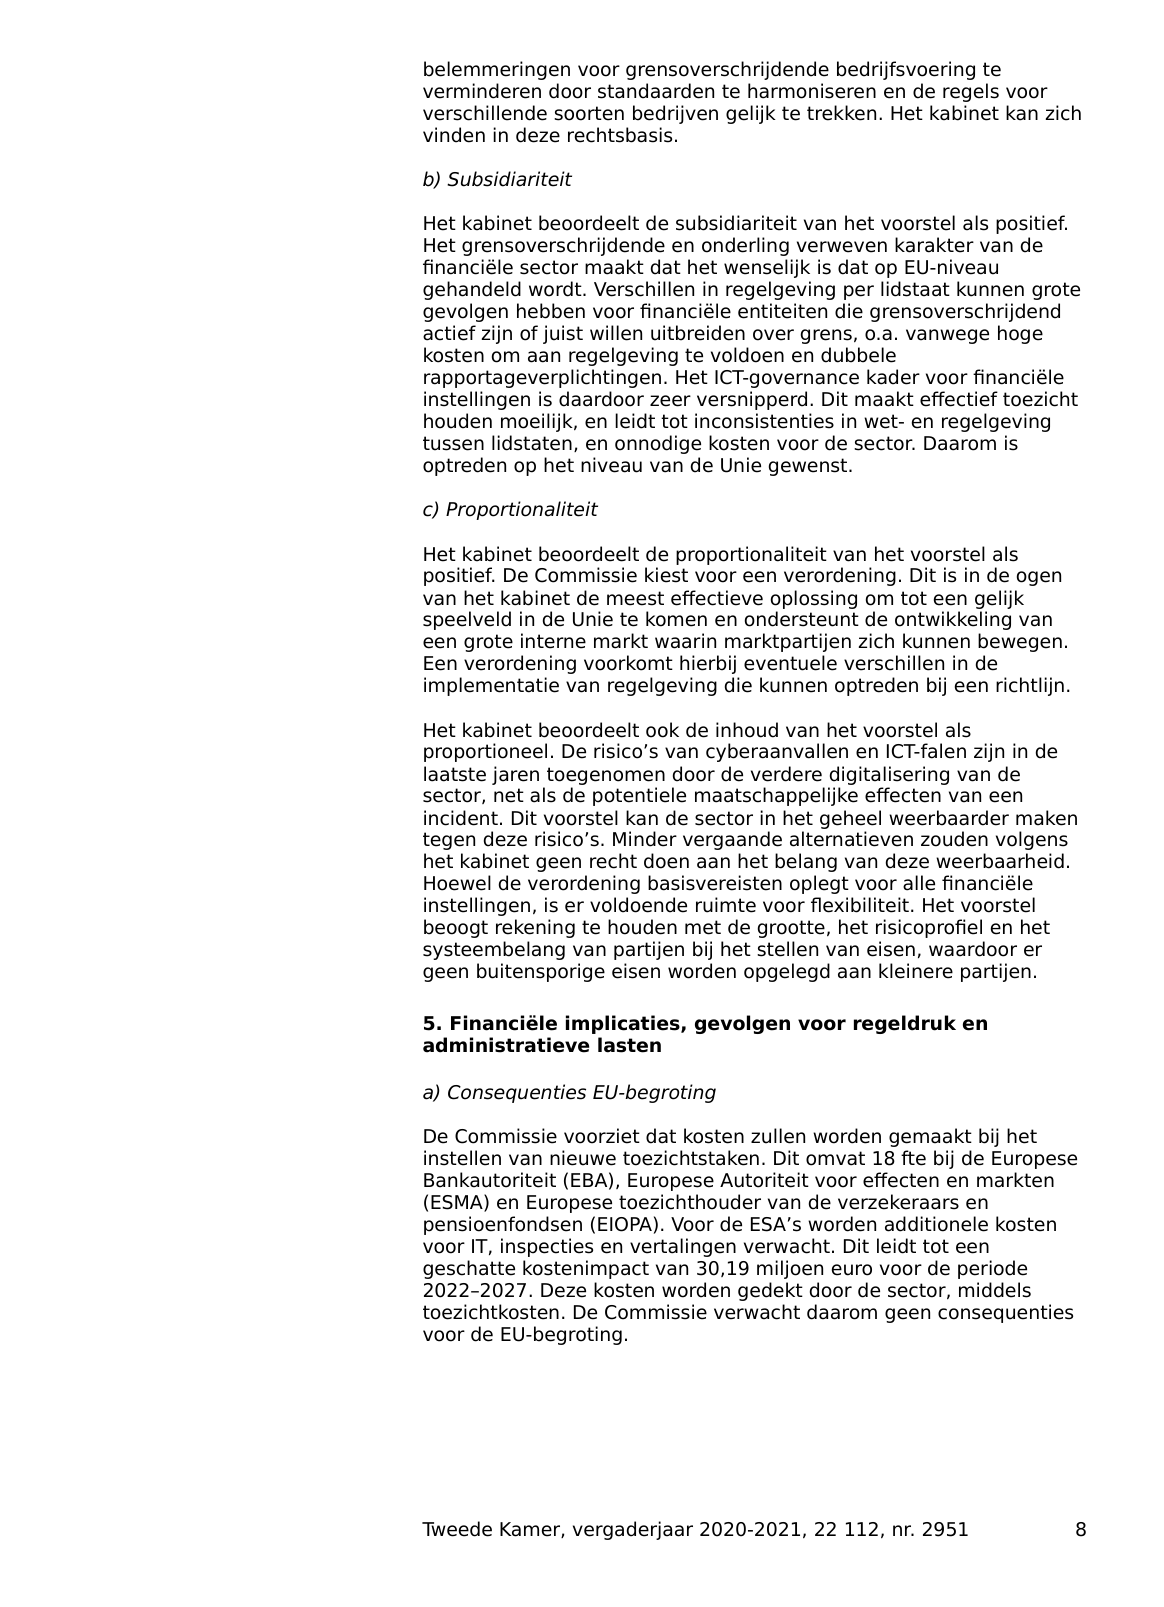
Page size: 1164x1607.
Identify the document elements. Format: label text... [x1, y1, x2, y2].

subtitle c) Proportionaliteit [422, 499, 1087, 521]
text De Commissie voorziet dat kosten zullen worden gemaakt bij het instellen van nieuwe toezichtstaken. Dit omvat 18 fte bij de Europese Bankautoriteit (EBA), Europese Autoriteit voor effecten en markten (ESMA) en Europese toezichthouder van de verzekeraars en pensioenfondsen (EIOPA). Voor de ESA’s worden additionele kosten voor IT, inspecties en vertalingen verwacht. Dit leidt tot een geschatte kostenimpact van 30,19 miljoen euro voor de periode 2022–2027. Deze kosten worden gedekt door de sector, middels toezichtkosten. De Commissie verwacht daarom geen consequenties voor de EU-begroting. [422, 1126, 1087, 1346]
text belemmeringen voor grensoverschrijdende bedrijfsvoering te verminderen door standaarden te harmoniseren en de regels voor verschillende soorten bedrijven gelijk te trekken. Het kabinet kan zich vinden in deze rechtsbasis. [422, 59, 1087, 147]
text Het kabinet beoordeelt de subsidiariteit van het voorstel als positief. Het grensoverschrijdende en onderling verweven karakter van de financiële sector maakt dat het wenselijk is dat op EU-niveau gehandeld wordt. Verschillen in regelgeving per lidstaat kunnen grote gevolgen hebben voor financiële entiteiten die grensoverschrijdend actief zijn of juist willen uitbreiden over grens, o.a. vanwege hoge kosten om aan regelgeving te voldoen en dubbele rapportageverplichtingen. Het ICT-governance kader voor financiële instellingen is daardoor zeer versnipperd. Dit maakt effectief toezicht houden moeilijk, en leidt tot inconsistenties in wet- en regelgeving tussen lidstaten, en onnodige kosten voor de sector. Daarom is optreden op het niveau van de Unie gewenst. [422, 213, 1087, 477]
subtitle a) Consequenties EU-begroting [422, 1082, 1087, 1104]
subtitle b) Subsidiariteit [422, 169, 1087, 191]
text Het kabinet beoordeelt ook de inhoud van het voorstel als proportioneel. De risico’s van cyberaanvallen en ICT-falen zijn in de laatste jaren toegenomen door de verdere digitalisering van de sector, net als de potentiele maatschappelijke effecten van een incident. Dit voorstel kan de sector in het geheel weerbaarder maken tegen deze risico’s. Minder vergaande alternatieven zouden volgens het kabinet geen recht doen aan het belang van deze weerbaarheid. Hoewel de verordening basisvereisten oplegt voor alle financiële instellingen, is er voldoende ruimte voor flexibiliteit. Het voorstel beoogt rekening te houden met de grootte, het risicoprofiel en het systeembelang van partijen bij het stellen van eisen, waardoor er geen buitensporige eisen worden opgelegd aan kleinere partijen. [422, 719, 1087, 983]
subtitle 5. Financiële implicaties, gevolgen voor regeldruk en administratieve lasten [422, 1013, 1087, 1057]
text Het kabinet beoordeelt de proportionaliteit van het voorstel als positief. De Commissie kiest voor een verordening. Dit is in de ogen van het kabinet de meest effectieve oplossing om tot een gelijk speelveld in de Unie te komen en ondersteunt de ontwikkeling van een grote interne markt waarin marktpartijen zich kunnen bewegen. Een verordening voorkomt hierbij eventuele verschillen in de implementatie van regelgeving die kunnen optreden bij een richtlijn. [422, 543, 1087, 697]
